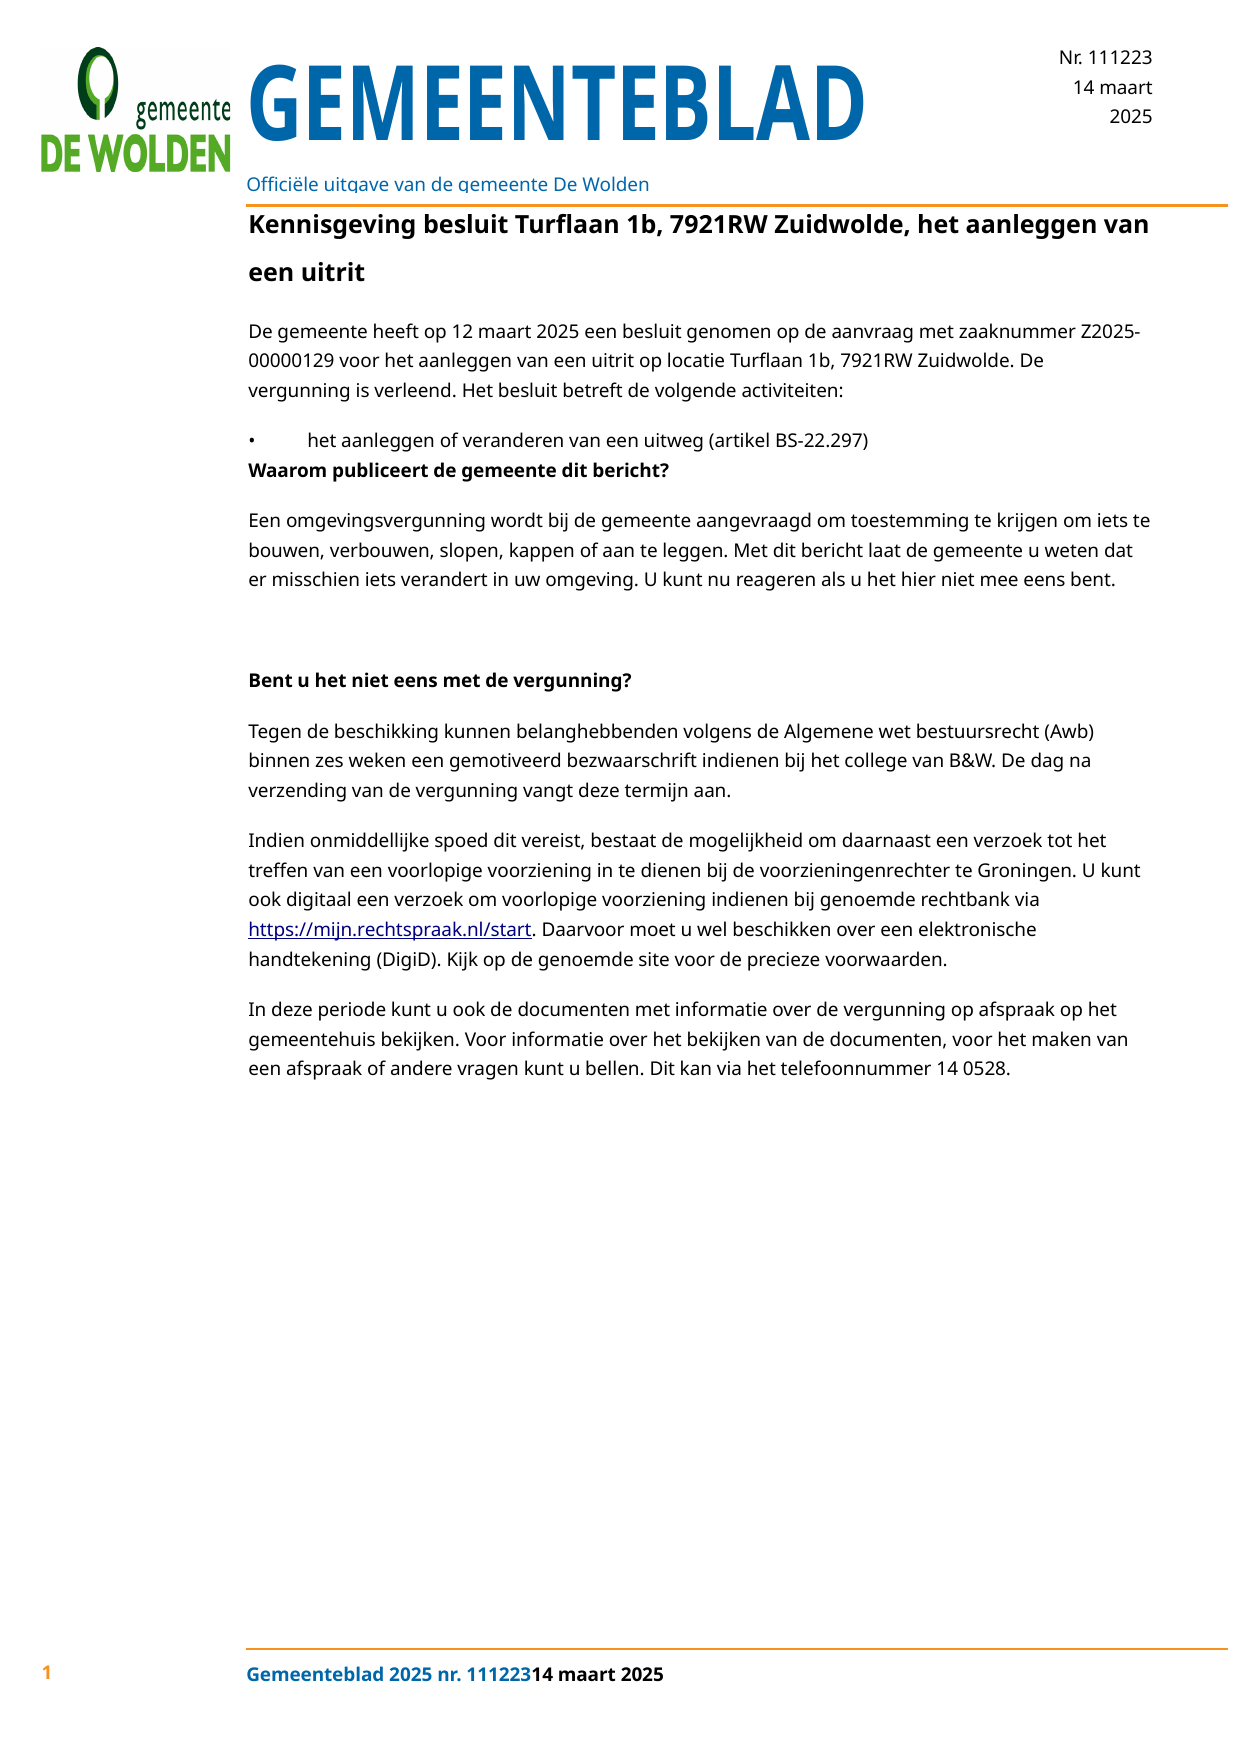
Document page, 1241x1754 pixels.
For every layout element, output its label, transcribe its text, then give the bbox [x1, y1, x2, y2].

text Indien onmiddellijke spoed dit vereist, bestaat de mogelijkheid om daarnaast een verzoek tot het treffen van een voorlopige voorziening in te dienen bij de voorzieningenrechter te Groningen. U kunt ook digitaal een verzoek om voorlopige voorziening indienen bij genoemde rechtbank via https://mijn.rechtspraak.nl/start. Daarvoor moet u wel beschikken over een elektronische handtekening (DigiD). Kijk op de genoemde site voor de precieze voorwaarden. [248, 827, 1152, 972]
text Kennisgeving besluit Turflaan 1b, 7921RW Zuidwolde, het aanleggen van een uitrit [248, 207, 1152, 288]
text Waarom publiceert de gemeente dit bericht? [248, 457, 1152, 483]
text Bent u het niet eens met de vergunning? [248, 667, 1152, 693]
text In deze periode kunt u ook de documenten met informatie over de vergunning op afspraak op het gemeentehuis bekijken. Voor informatie over het bekijken van de documenten, voor het maken van een afspraak of andere vragen kunt u bellen. Dit kan via het telefoonnummer 14 0528. [248, 996, 1152, 1081]
text Een omgevingsvergunning wordt bij de gemeente aangevraagd om toestemming te krijgen om iets te bouwen, verbouwen, slopen, kappen of aan te leggen. Met dit bericht laat de gemeente u weten dat er misschien iets verandert in uw omgeving. U kunt nu reageren als u het hier niet mee eens bent. [248, 507, 1152, 592]
text Tegen de beschikking kunnen belanghebbenden volgens de Algemene wet bestuursrecht (Awb) binnen zes weken een gemotiveerd bezwaarschrift indienen bij het college van B&W. De dag na verzending van de vergunning vangt deze termijn aan. [248, 718, 1152, 803]
list het aanleggen of veranderen van een uitweg (artikel BS-22.297) [248, 427, 1152, 453]
text De gemeente heeft op 12 maart 2025 een besluit genomen op de aanvraag met zaaknummer Z2025-00000129 voor het aanleggen van een uitrit op locatie Turflaan 1b, 7921RW Zuidwolde. De vergunning is verleend. Het besluit betreft de volgende activiteiten: [248, 318, 1152, 403]
picture [41, 47, 231, 172]
